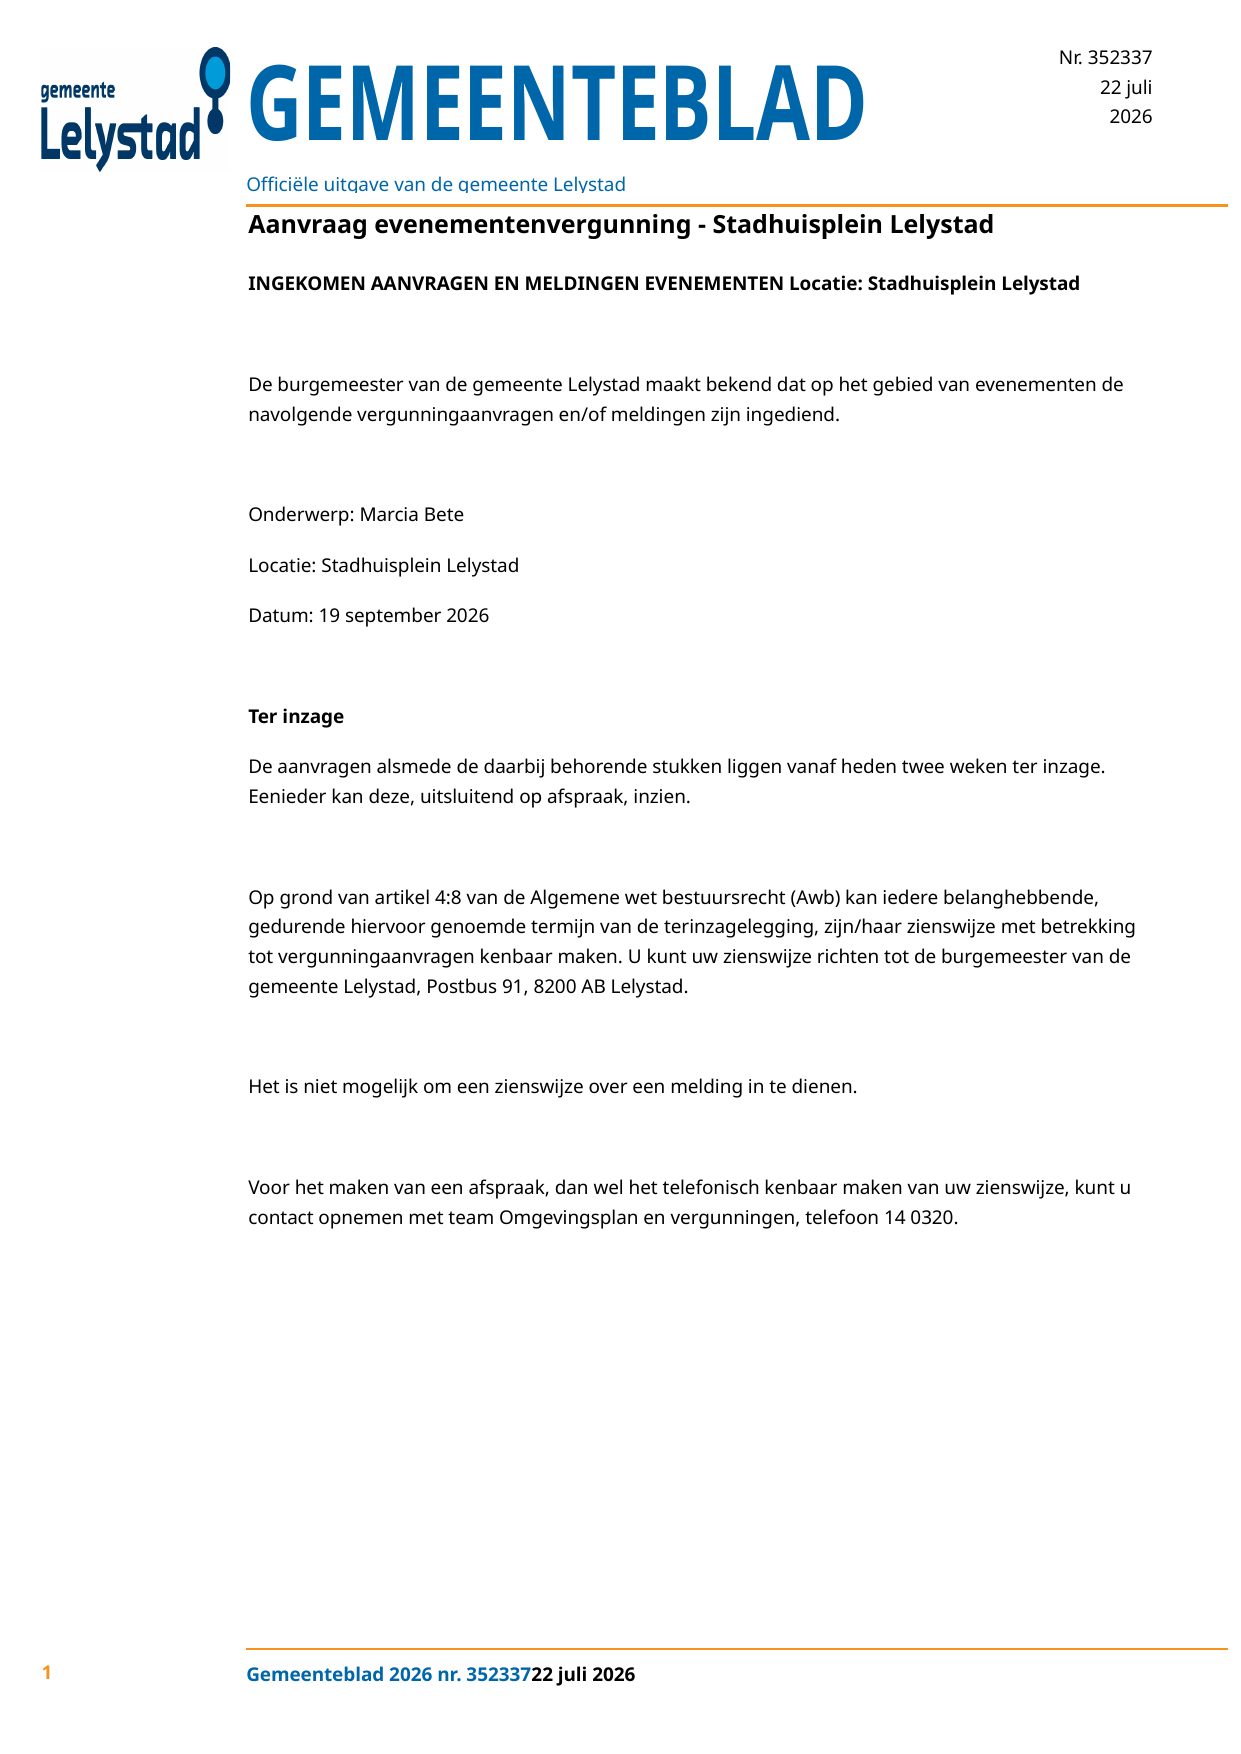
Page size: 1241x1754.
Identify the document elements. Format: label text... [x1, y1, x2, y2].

text Het is niet mogelijk om een zienswijze over een melding in te dienen. [248, 1074, 1152, 1099]
text Datum: 19 september 2026 [248, 602, 1152, 628]
text Aanvraag evenementenvergunning - Stadhuisplein Lelystad [248, 207, 1152, 241]
text Onderwerp: Marcia Bete [248, 502, 1152, 527]
text Locatie: Stadhuisplein Lelystad [248, 552, 1152, 578]
text Ter inzage [248, 703, 1152, 729]
text Voor het maken van een afspraak, dan wel het telefonisch kenbaar maken van uw zienswijze, kunt u contact opnemen met team Omgevingsplan en vergunningen, telefoon 14 0320. [248, 1174, 1152, 1230]
text De burgemeester van de gemeente Lelystad maakt bekend dat op het gebied van evenementen de navolgende vergunningaanvragen en/of meldingen zijn ingediend. [248, 371, 1152, 426]
text Op grond van artikel 4:8 van de Algemene wet bestuursrecht (Awb) kan iedere belanghebbende, gedurende hiervoor genoemde termijn van de terinzagelegging, zijn/haar zienswijze met betrekking tot vergunningaanvragen kenbaar maken. U kunt uw zienswijze richten tot de burgemeester van de gemeente Lelystad, Postbus 91, 8200 AB Lelystad. [248, 884, 1152, 998]
text INGEKOMEN AANVRAGEN EN MELDINGEN EVENEMENTEN Locatie: Stadhuisplein Lelystad [248, 270, 1152, 296]
picture [41, 47, 231, 172]
text De aanvragen alsmede de daarbij behorende stukken liggen vanaf heden twee weken ter inzage. Eenieder kan deze, uitsluitend op afspraak, inzien. [248, 754, 1152, 809]
